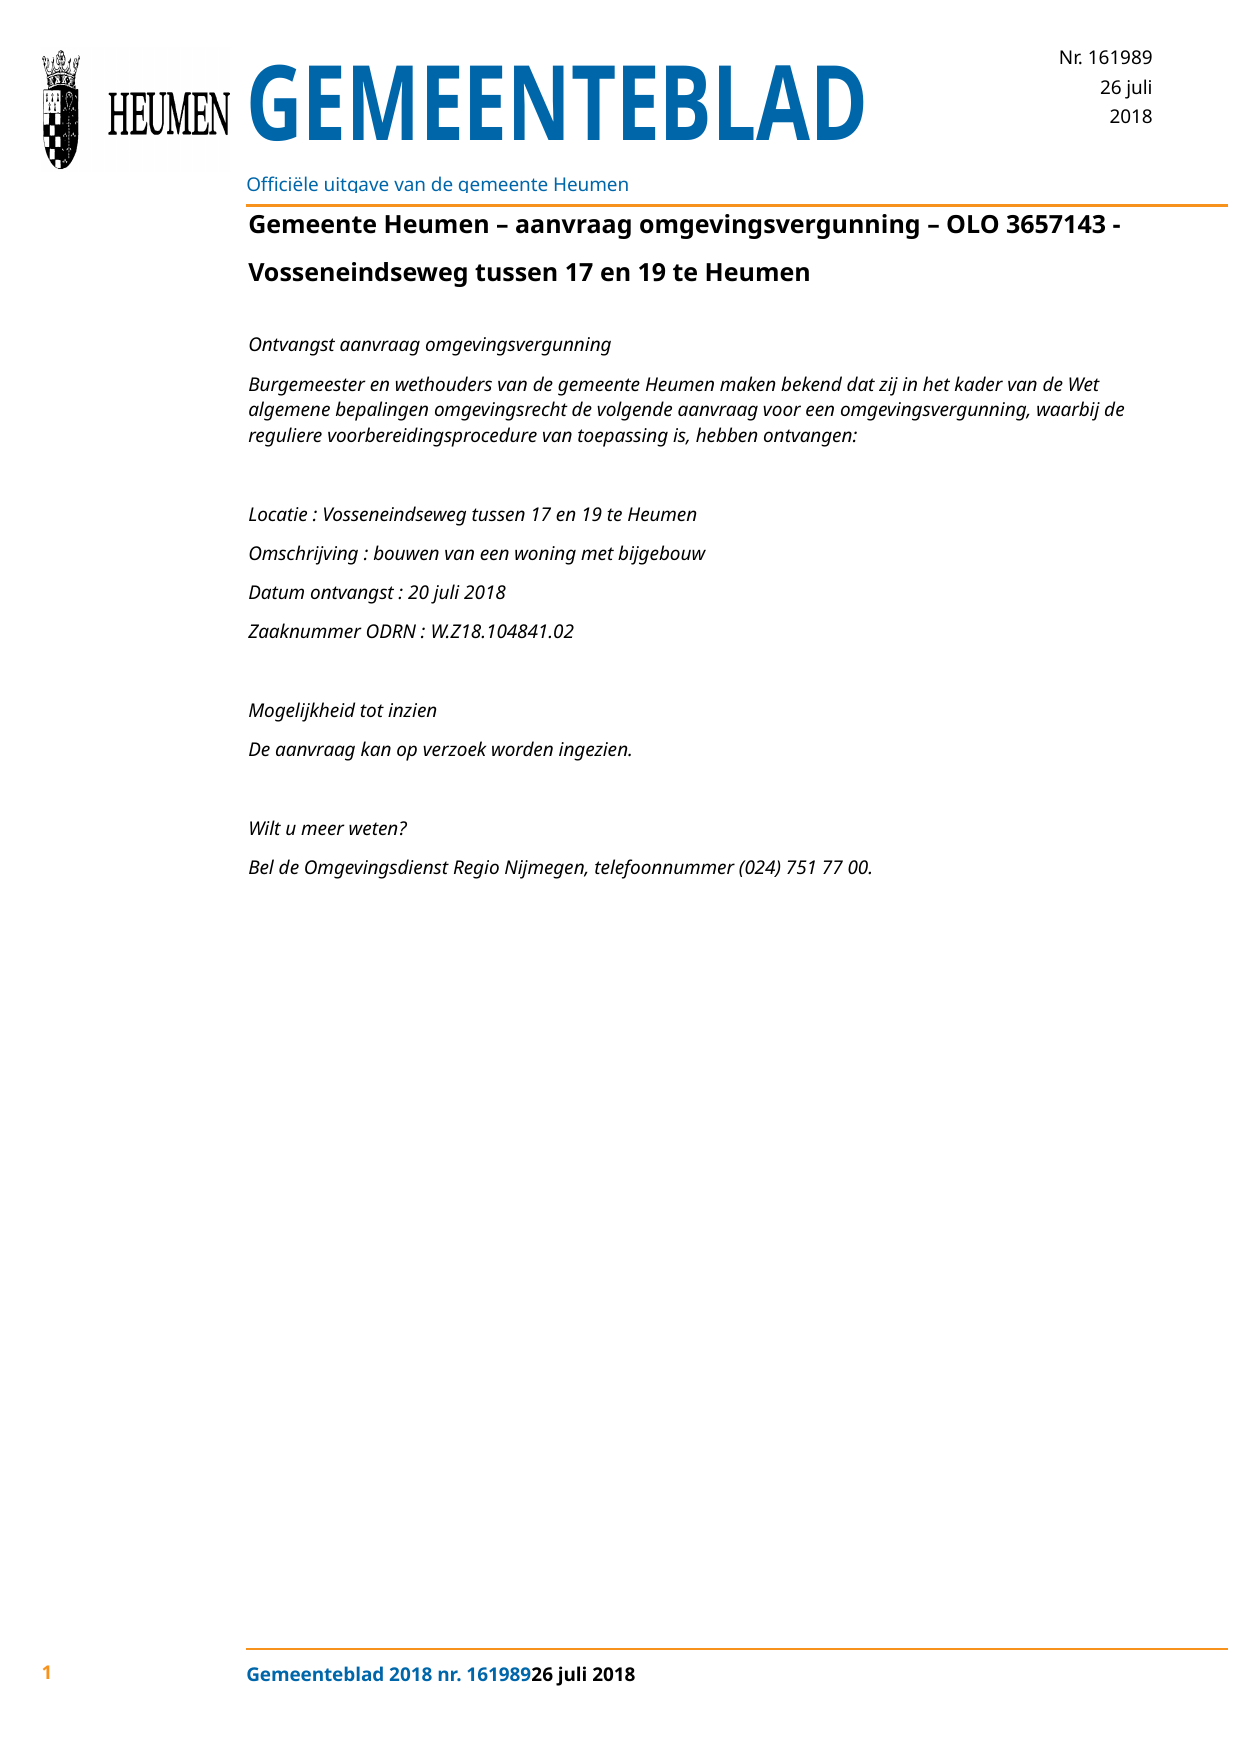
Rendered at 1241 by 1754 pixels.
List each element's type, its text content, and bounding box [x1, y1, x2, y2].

text Burgemeester en wethouders van de gemeente Heumen maken bekend dat zij in het kader van de Wet algemene bepalingen omgevingsrecht de volgende aanvraag voor een omgevingsvergunning, waarbij de reguliere voorbereidingsprocedure van toepassing is, hebben ontvangen: [248, 371, 1152, 448]
text Datum ontvangst : 20 juli 2018 [248, 579, 1152, 605]
text Mogelijkheid tot inzien [248, 697, 1152, 723]
text De aanvraag kan op verzoek worden ingezien. [248, 736, 1152, 762]
text Gemeente Heumen – aanvraag omgevingsvergunning – OLO 3657143 - Vosseneindseweg tussen 17 en 19 te Heumen [248, 207, 1152, 288]
text Zaaknummer ODRN : W.Z18.104841.02 [248, 618, 1152, 644]
text Bel de Omgevingsdienst Regio Nijmegen, telefoonnummer (024) 751 77 00. [248, 854, 1152, 880]
picture [41, 47, 231, 172]
text Ontvangst aanvraag omgevingsvergunning [248, 331, 1152, 357]
text Omschrijving : bouwen van een woning met bijgebouw [248, 540, 1152, 566]
text Locatie : Vosseneindseweg tussen 17 en 19 te Heumen [248, 501, 1152, 526]
text Wilt u meer weten? [248, 815, 1152, 841]
